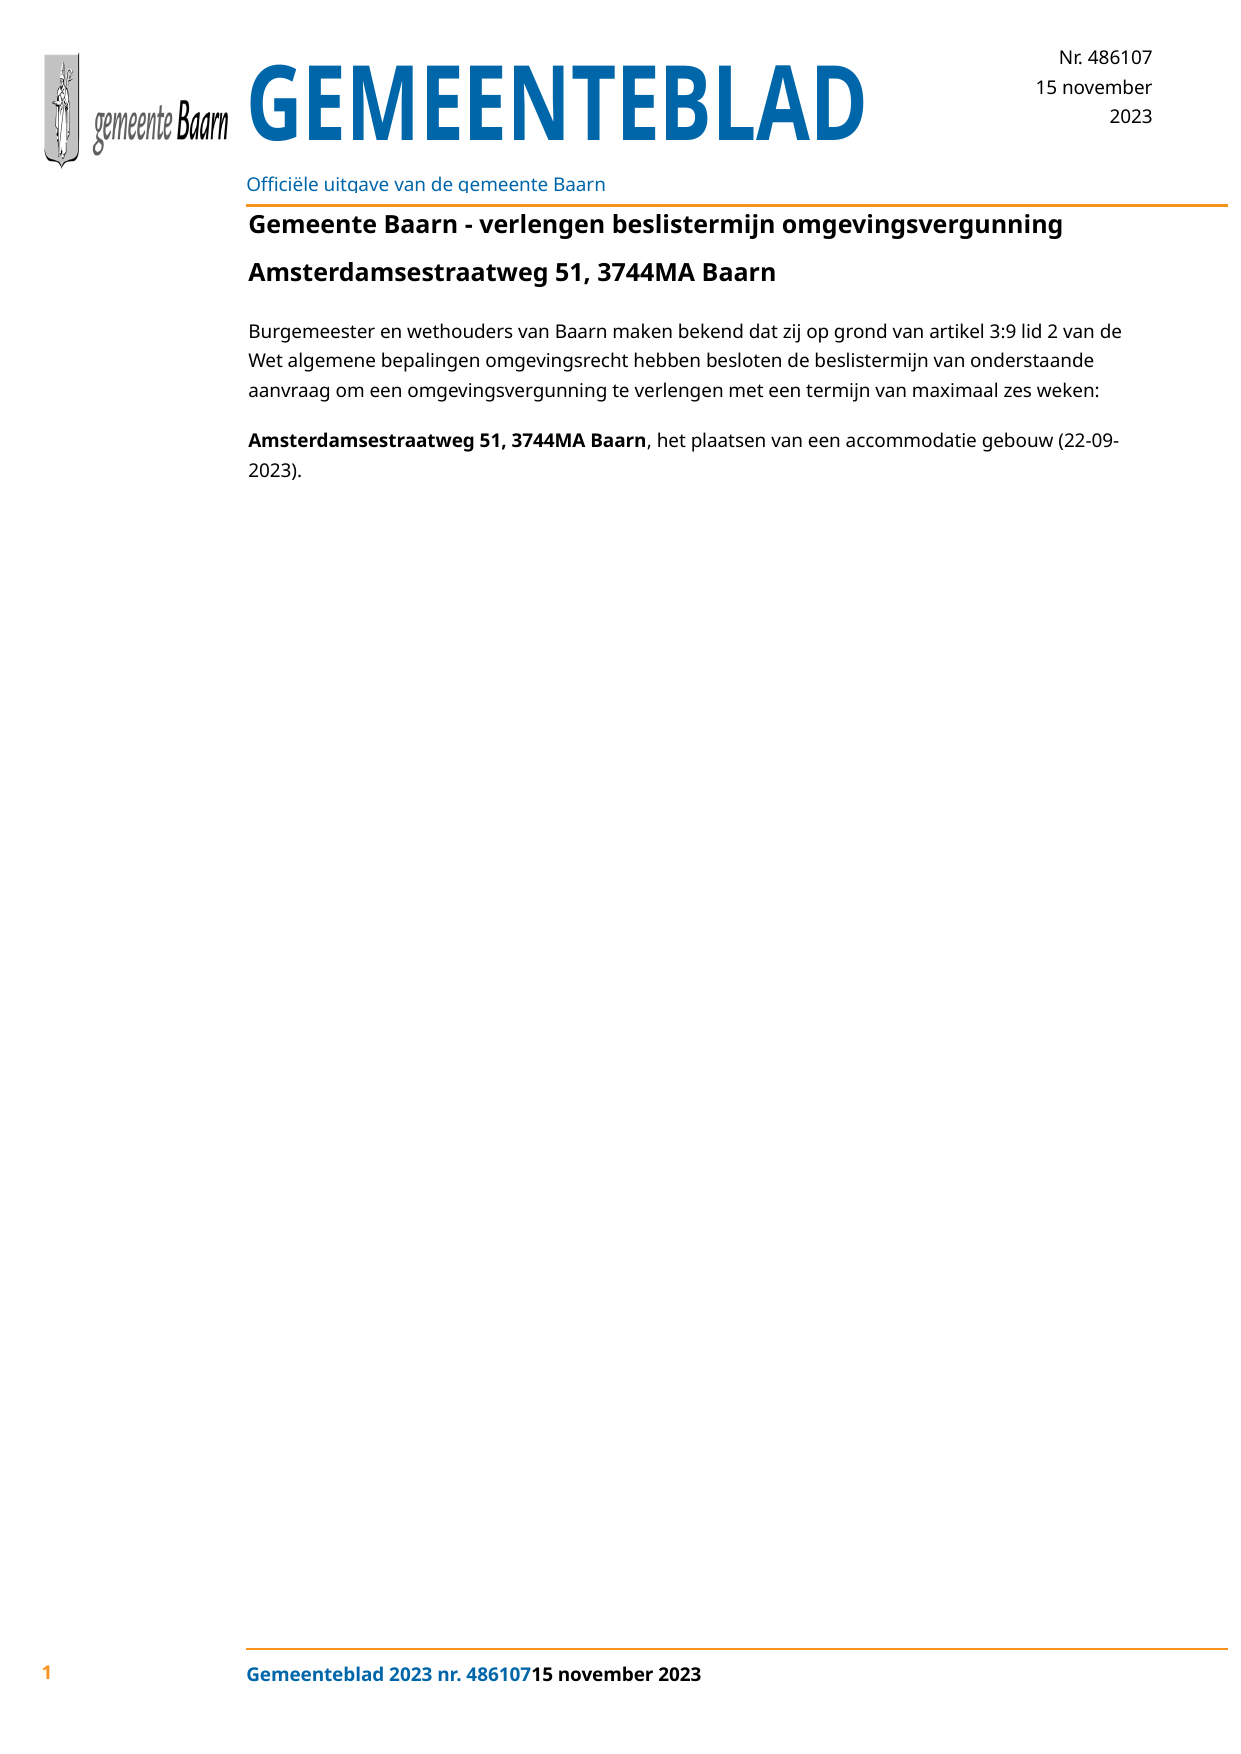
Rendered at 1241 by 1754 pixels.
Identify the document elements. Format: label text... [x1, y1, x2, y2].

text Amsterdamsestraatweg 51, 3744MA Baarn, het plaatsen van een accommodatie gebouw (22-09-2023). [248, 427, 1152, 483]
picture [41, 47, 231, 172]
text Burgemeester en wethouders van Baarn maken bekend dat zij op grond van artikel 3:9 lid 2 van de Wet algemene bepalingen omgevingsrecht hebben besloten de beslistermijn van onderstaande aanvraag om een omgevingsvergunning te verlengen met een termijn van maximaal zes weken: [248, 318, 1152, 403]
text Gemeente Baarn - verlengen beslistermijn omgevingsvergunning Amsterdamsestraatweg 51, 3744MA Baarn [248, 207, 1152, 288]
